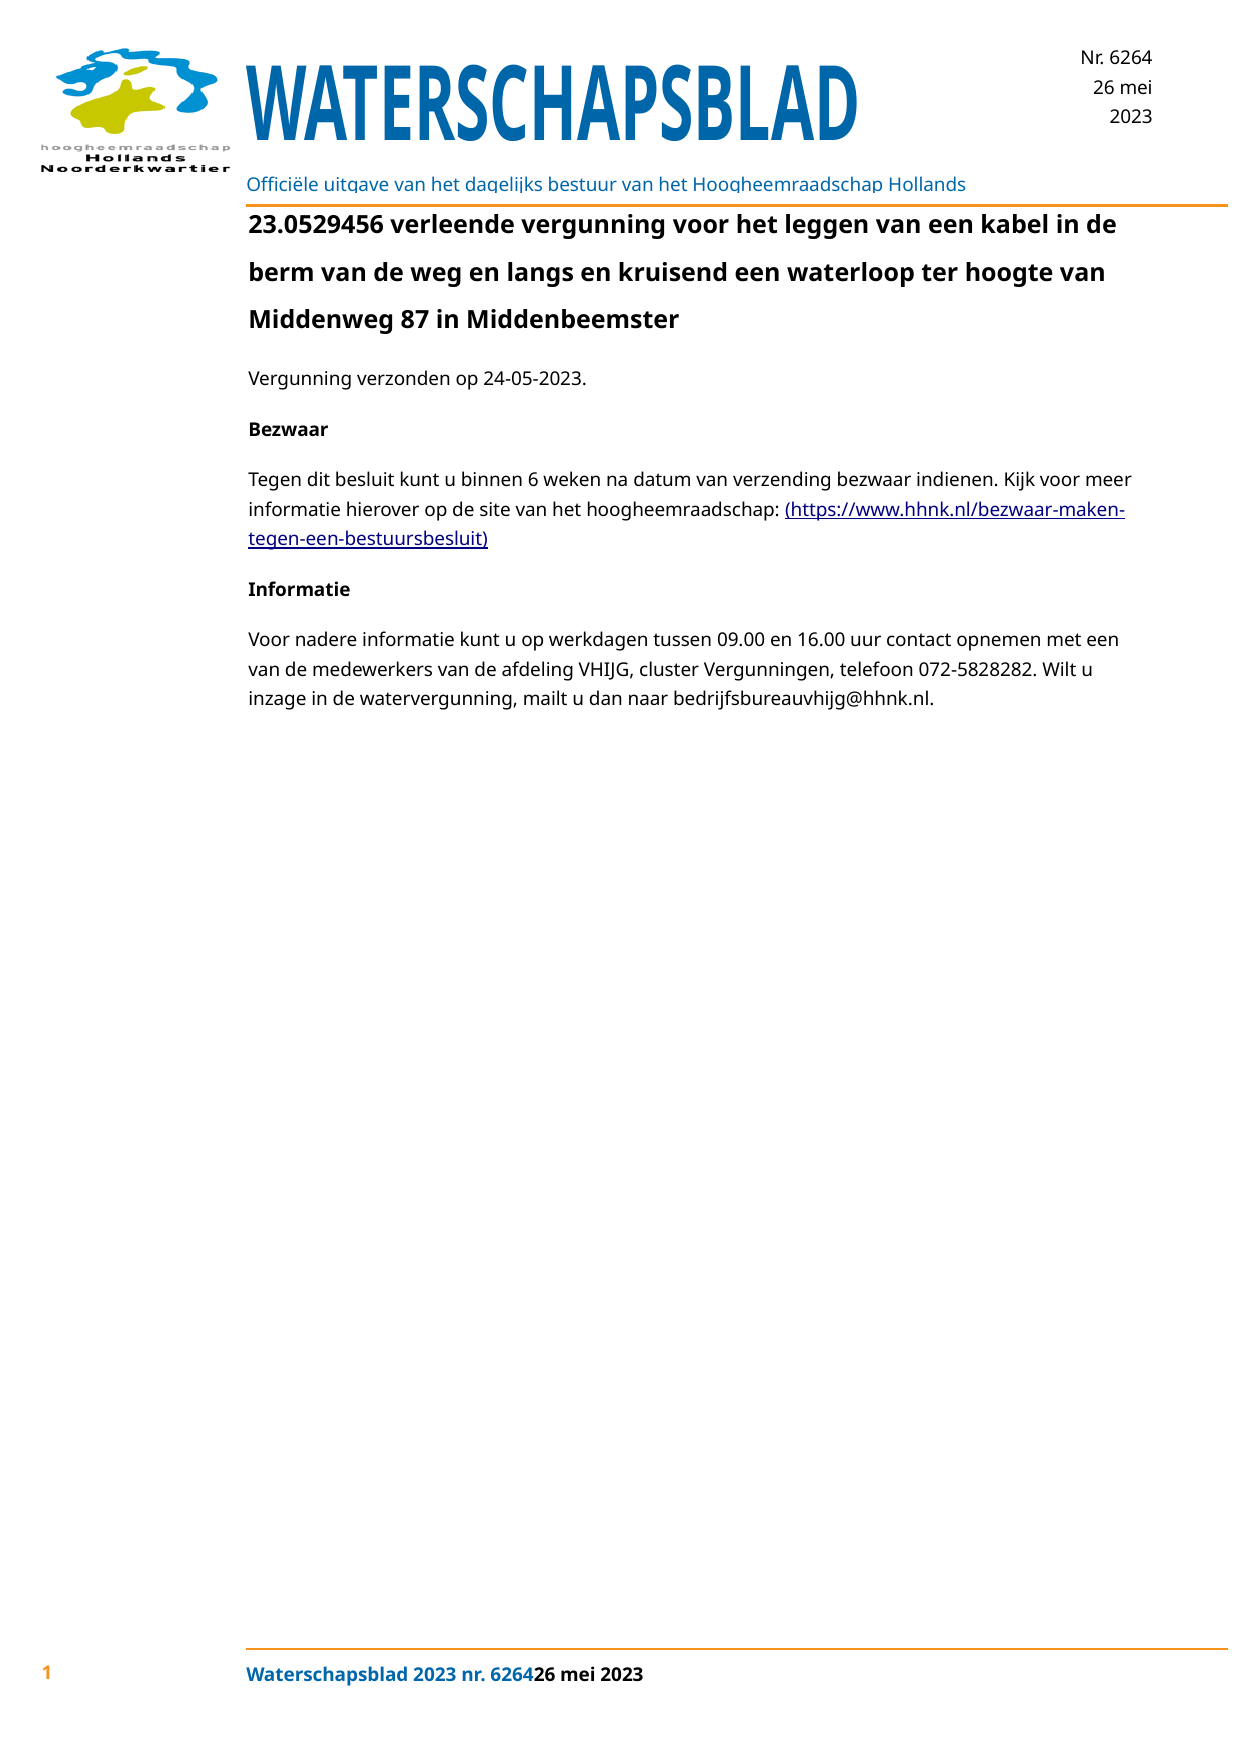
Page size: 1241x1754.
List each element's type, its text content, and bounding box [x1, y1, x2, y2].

text Vergunning verzonden op 24-05-2023. [248, 366, 1152, 391]
text Bezwaar [248, 416, 1152, 442]
text 23.0529456 verleende vergunning voor het leggen van een kabel in de berm van de weg en langs en kruisend een waterloop ter hoogte van Middenweg 87 in Middenbeemster [248, 207, 1152, 336]
picture [41, 47, 231, 172]
text Informatie [248, 576, 1152, 602]
text Voor nadere informatie kunt u op werkdagen tussen 09.00 en 16.00 uur contact opnemen met een van de medewerkers van de afdeling VHIJG, cluster Vergunningen, telefoon 072-5828282. Wilt u inzage in de watervergunning, mailt u dan naar bedrijfsbureauvhijg@hhnk.nl. [248, 626, 1152, 711]
text Tegen dit besluit kunt u binnen 6 weken na datum van verzending bezwaar indienen. Kijk voor meer informatie hierover op de site van het hoogheemraadschap: (https://www.hhnk.nl/bezwaar-maken-tegen-een-bestuursbesluit) [248, 466, 1152, 551]
